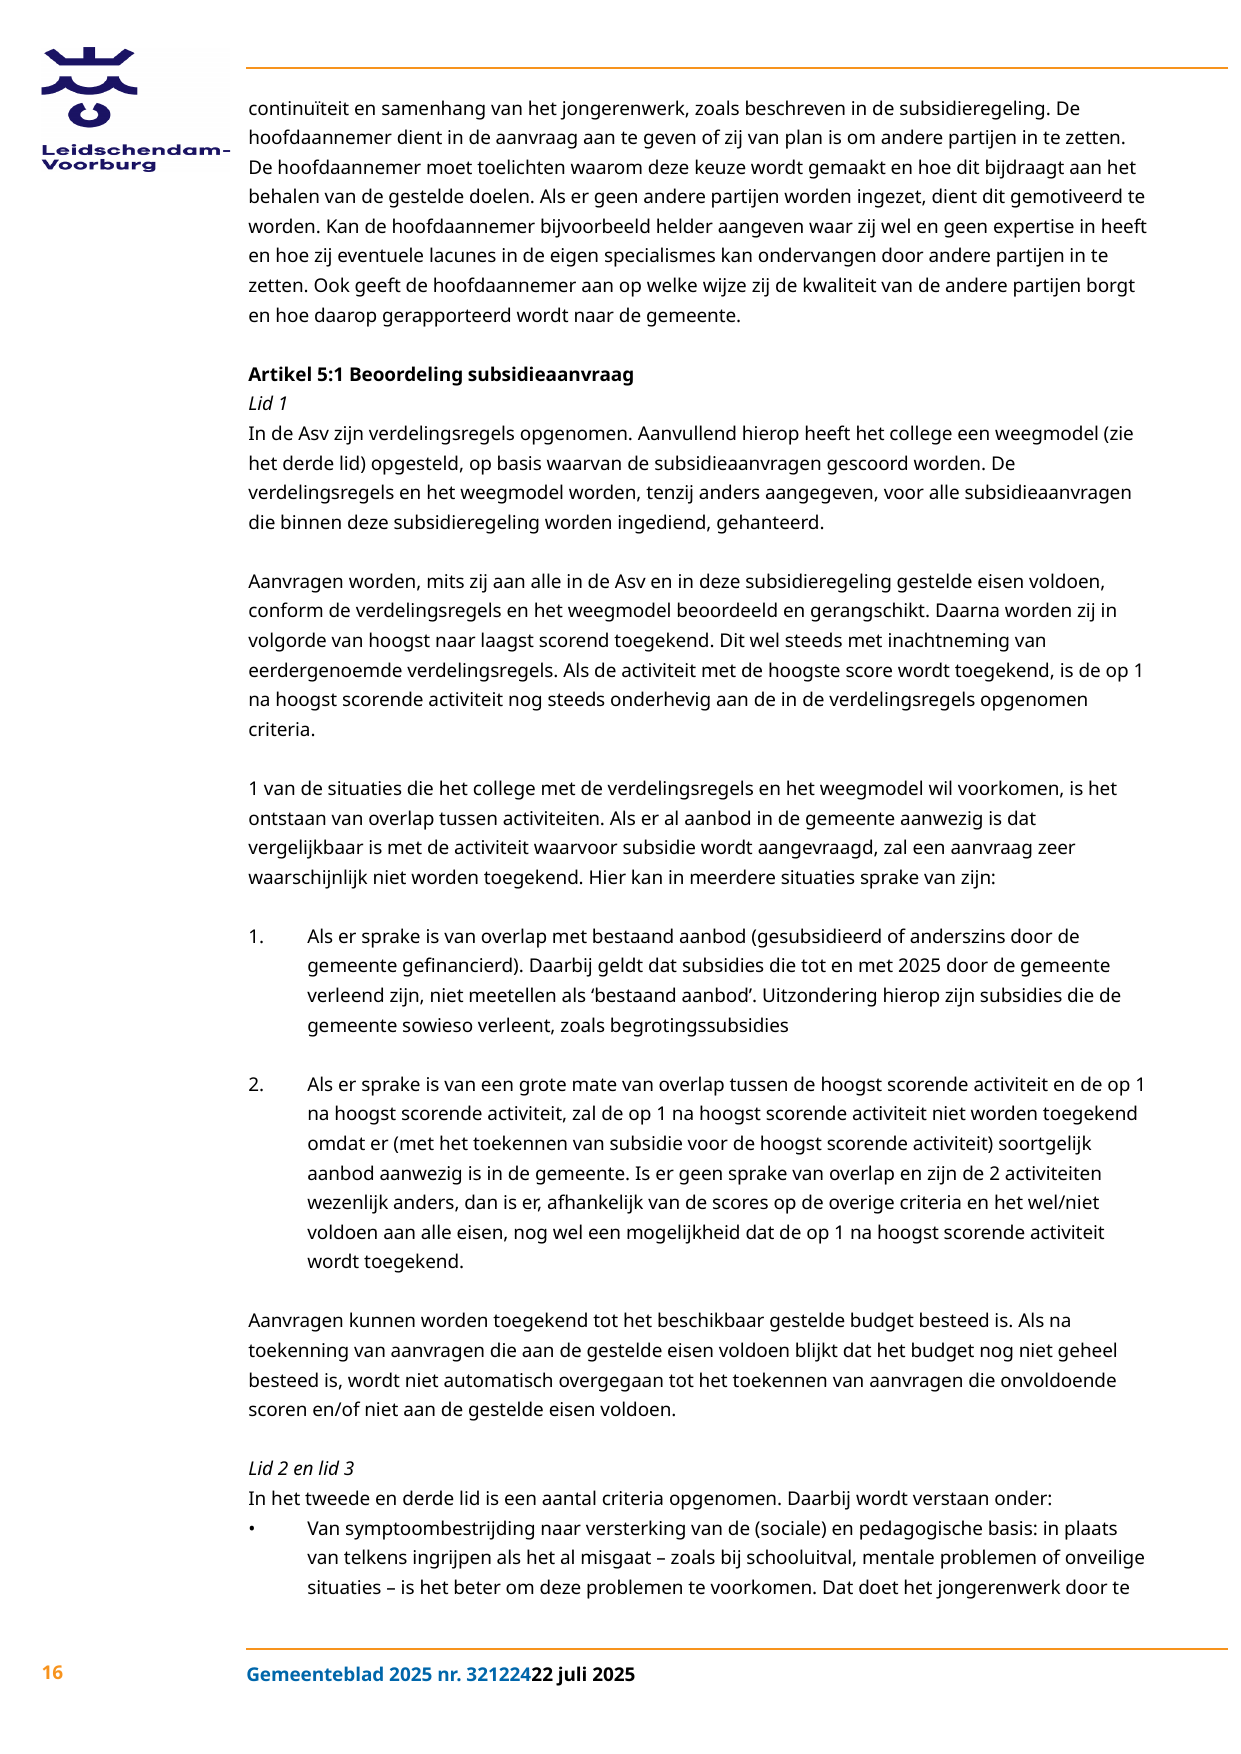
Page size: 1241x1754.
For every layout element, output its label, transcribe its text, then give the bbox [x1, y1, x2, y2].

list Van symptoombestrijding naar versterking van de (sociale) en pedagogische basis: in plaats van telkens ingrijpen als het al misgaat – zoals bij schooluitval, mentale problemen of onveilige situaties – is het beter om deze problemen te voorkomen. Dat doet het jongerenwerk door te [248, 1515, 1152, 1600]
text In de Asv zijn verdelingsregels opgenomen. Aanvullend hierop heeft het college een weegmodel (zie het derde lid) opgesteld, op basis waarvan de subsidieaanvragen gescoord worden. De verdelingsregels en het weegmodel worden, tenzij anders aangegeven, voor alle subsidieaanvragen die binnen deze subsidieregeling worden ingediend, gehanteerd. [248, 420, 1152, 535]
text 1 van de situaties die het college met de verdelingsregels en het weegmodel wil voorkomen, is het ontstaan van overlap tussen activiteiten. Als er al aanbod in de gemeente aanwezig is dat vergelijkbaar is met de activiteit waarvoor subsidie wordt aangevraagd, zal een aanvraag zeer waarschijnlijk niet worden toegekend. Hier kan in meerdere situaties sprake van zijn: [248, 775, 1152, 890]
text Lid 1 [248, 391, 1152, 416]
text Aanvragen kunnen worden toegekend tot het beschikbaar gestelde budget besteed is. Als na toekenning van aanvragen die aan de gestelde eisen voldoen blijkt dat het budget nog niet geheel besteed is, wordt niet automatisch overgegaan tot het toekennen van aanvragen die onvoldoende scoren en/of niet aan de gestelde eisen voldoen. [248, 1308, 1152, 1422]
text In het tweede en derde lid is een aantal criteria opgenomen. Daarbij wordt verstaan onder: [248, 1485, 1152, 1511]
text continuïteit en samenhang van het jongerenwerk, zoals beschreven in de subsidieregeling. De hoofdaannemer dient in de aanvraag aan te geven of zij van plan is om andere partijen in te zetten. De hoofdaannemer moet toelichten waarom deze keuze wordt gemaakt en hoe dit bijdraagt aan het behalen van de gestelde doelen. Als er geen andere partijen worden ingezet, dient dit gemotiveerd te worden. Kan de hoofdaannemer bijvoorbeeld helder aangeven waar zij wel en geen expertise in heeft en hoe zij eventuele lacunes in de eigen specialismes kan ondervangen door andere partijen in te zetten. Ook geeft de hoofdaannemer aan op welke wijze zij de kwaliteit van de andere partijen borgt en hoe daarop gerapporteerd wordt naar de gemeente. [248, 95, 1152, 328]
list Als er sprake is van een grote mate van overlap tussen de hoogst scorende activiteit en de op 1 na hoogst scorende activiteit, zal de op 1 na hoogst scorende activiteit niet worden toegekend omdat er (met het toekennen van subsidie voor de hoogst scorende activiteit) soortgelijk aanbod aanwezig is in de gemeente. Is er geen sprake van overlap en zijn de 2 activiteiten wezenlijk anders, dan is er, afhankelijk van de scores op de overige criteria en het wel/niet voldoen aan alle eisen, nog wel een mogelijkheid dat de op 1 na hoogst scorende activiteit wordt toegekend. [248, 1071, 1152, 1274]
text Lid 2 en lid 3 [248, 1456, 1152, 1481]
text Aanvragen worden, mits zij aan alle in de Asv en in deze subsidieregeling gestelde eisen voldoen, conform de verdelingsregels en het weegmodel beoordeeld en gerangschikt. Daarna worden zij in volgorde van hoogst naar laagst scorend toegekend. Dit wel steeds met inachtneming van eerdergenoemde verdelingsregels. Als de activiteit met de hoogste score wordt toegekend, is de op 1 na hoogst scorende activiteit nog steeds onderhevig aan de in de verdelingsregels opgenomen criteria. [248, 568, 1152, 742]
picture [41, 47, 231, 172]
list Als er sprake is van overlap met bestaand aanbod (gesubsidieerd of anderszins door de gemeente gefinancierd). Daarbij geldt dat subsidies die tot en met 2025 door de gemeente verleend zijn, niet meetellen als ‘bestaand aanbod’. Uitzondering hierop zijn subsidies die de gemeente sowieso verleent, zoals begrotingssubsidies [248, 923, 1152, 1038]
text Artikel 5:1 Beoordeling subsidieaanvraag [248, 361, 1152, 387]
